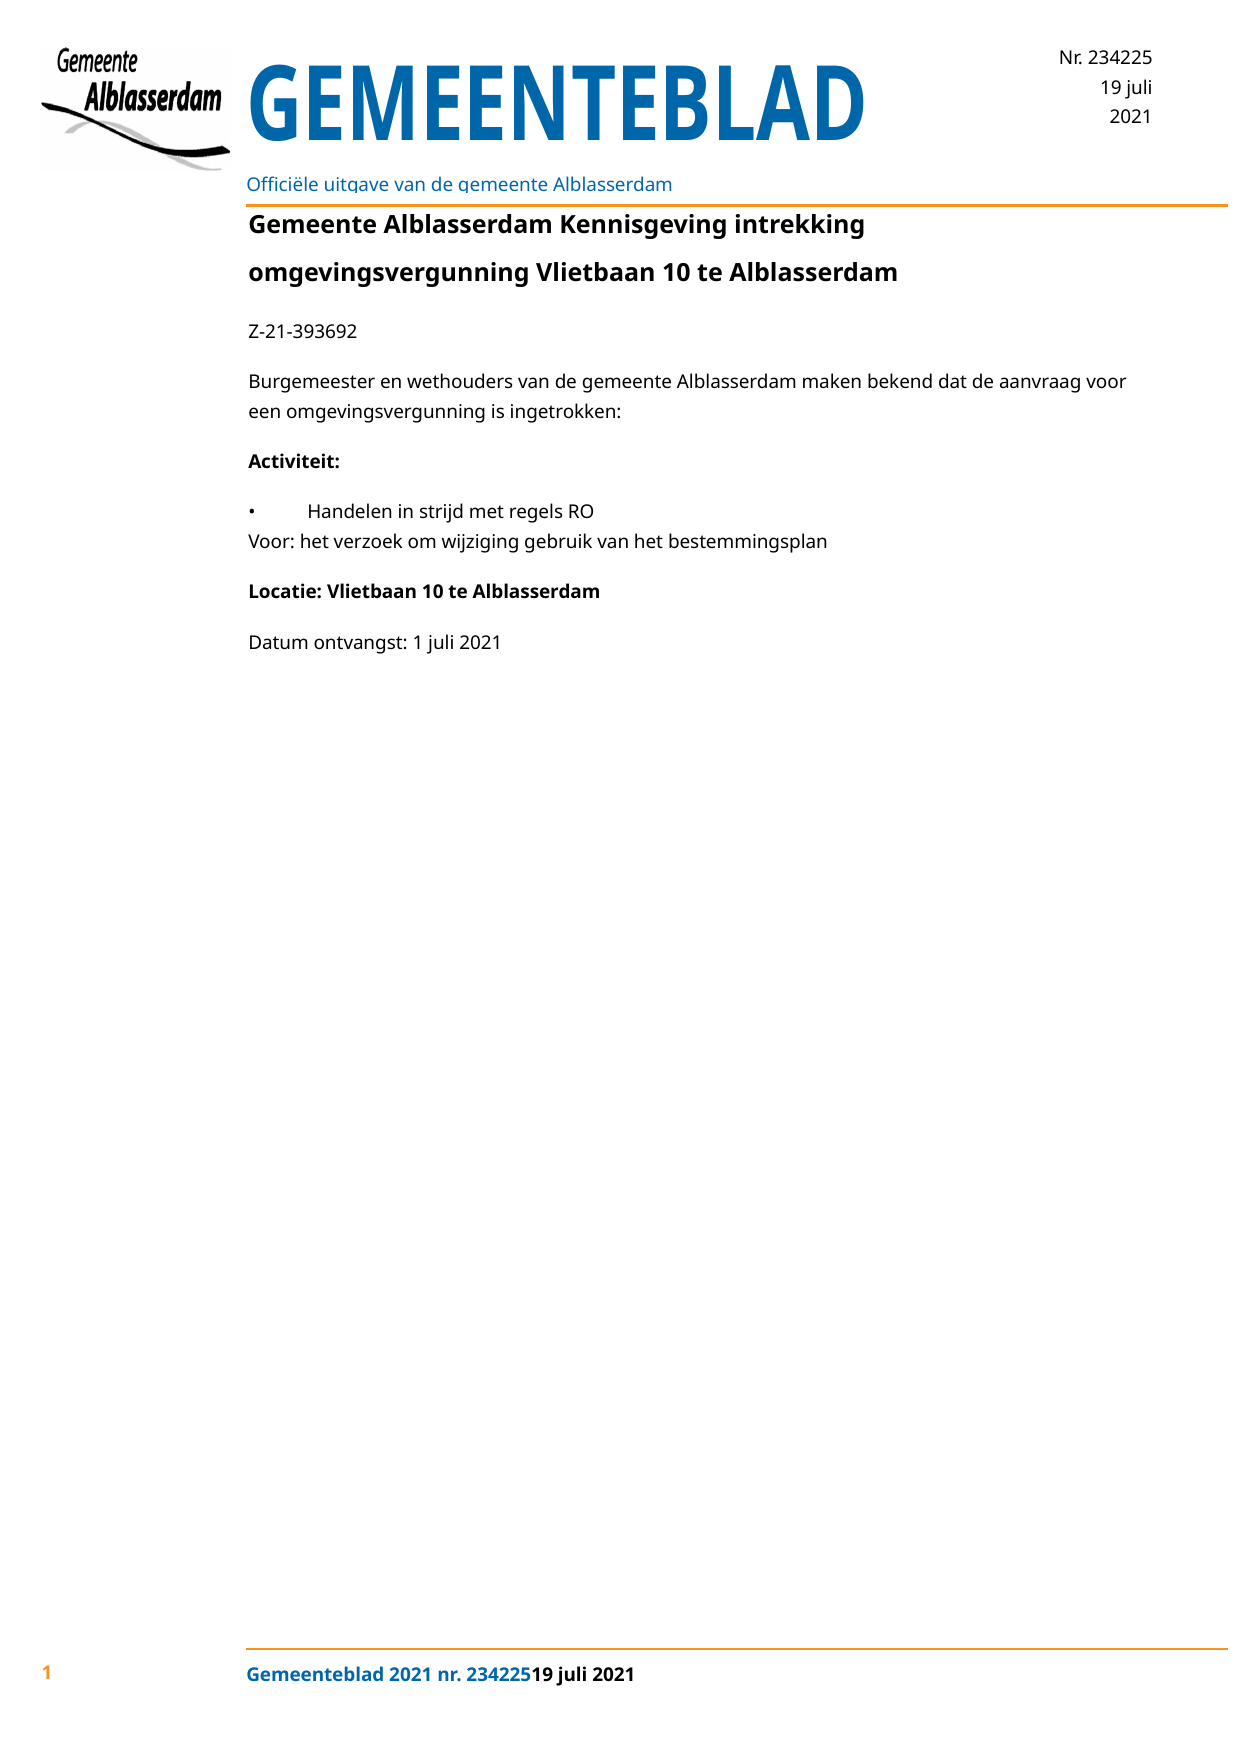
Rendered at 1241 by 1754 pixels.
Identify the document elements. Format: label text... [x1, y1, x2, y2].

text Gemeente Alblasserdam Kennisgeving intrekking omgevingsvergunning Vlietbaan 10 te Alblasserdam [248, 207, 1152, 288]
picture [41, 47, 231, 172]
text Burgemeester en wethouders van de gemeente Alblasserdam maken bekend dat de aanvraag voor een omgevingsvergunning is ingetrokken: [248, 368, 1152, 424]
text Locatie: Vlietbaan 10 te Alblasserdam [248, 579, 1152, 604]
text Z-21-393692 [248, 318, 1152, 344]
text Datum ontvangst: 1 juli 2021 [248, 629, 1152, 655]
list Handelen in strijd met regels RO [248, 499, 1152, 524]
text Voor: het verzoek om wijziging gebruik van het bestemmingsplan [248, 528, 1152, 554]
text Activiteit: [248, 448, 1152, 474]
